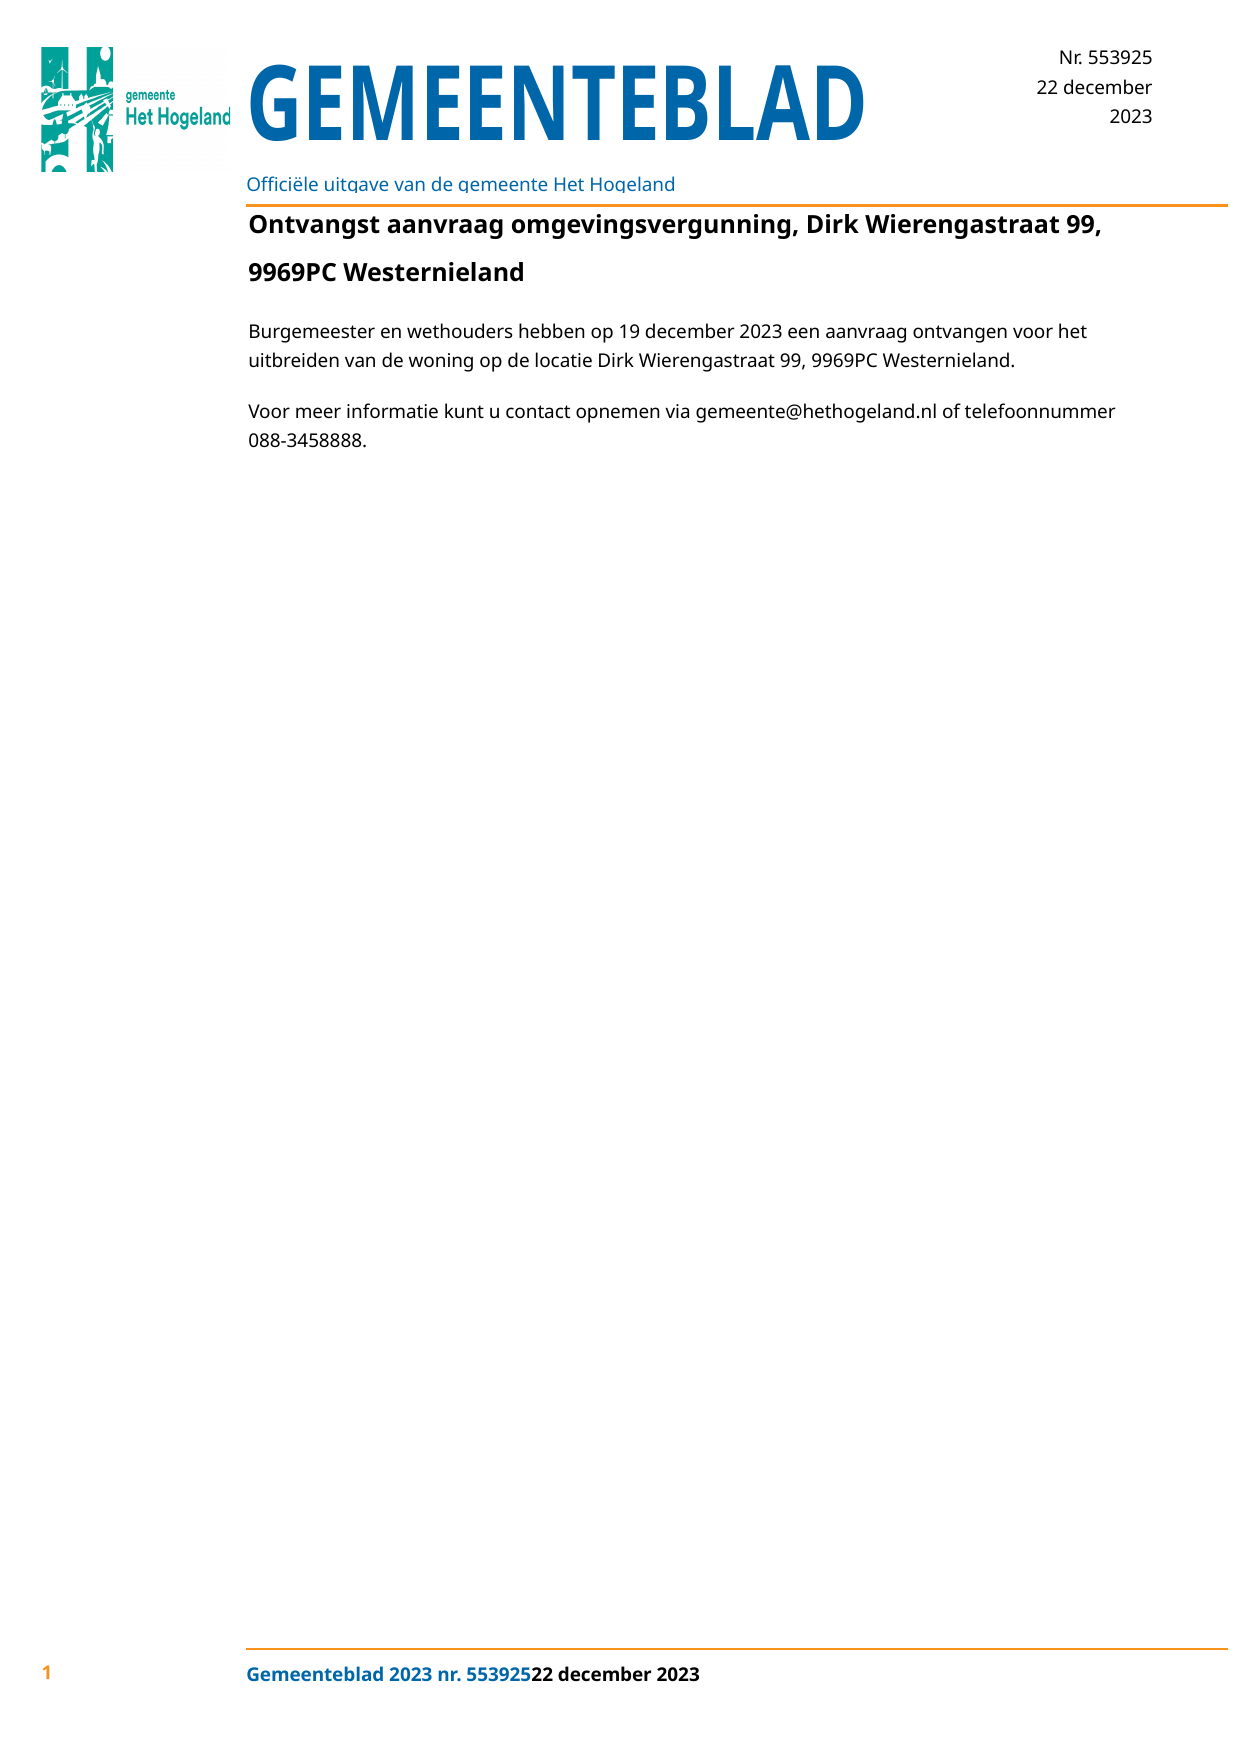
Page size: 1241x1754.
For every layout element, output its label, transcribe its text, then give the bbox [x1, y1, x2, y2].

text Ontvangst aanvraag omgevingsvergunning, Dirk Wierengastraat 99, 9969PC Westernieland [248, 207, 1152, 288]
text Burgemeester en wethouders hebben op 19 december 2023 een aanvraag ontvangen voor het uitbreiden van de woning op de locatie Dirk Wierengastraat 99, 9969PC Westernieland. [248, 318, 1152, 373]
picture [41, 47, 231, 172]
text Voor meer informatie kunt u contact opnemen via gemeente@hethogeland.nl of telefoonnummer 088-3458888. [248, 398, 1152, 453]
